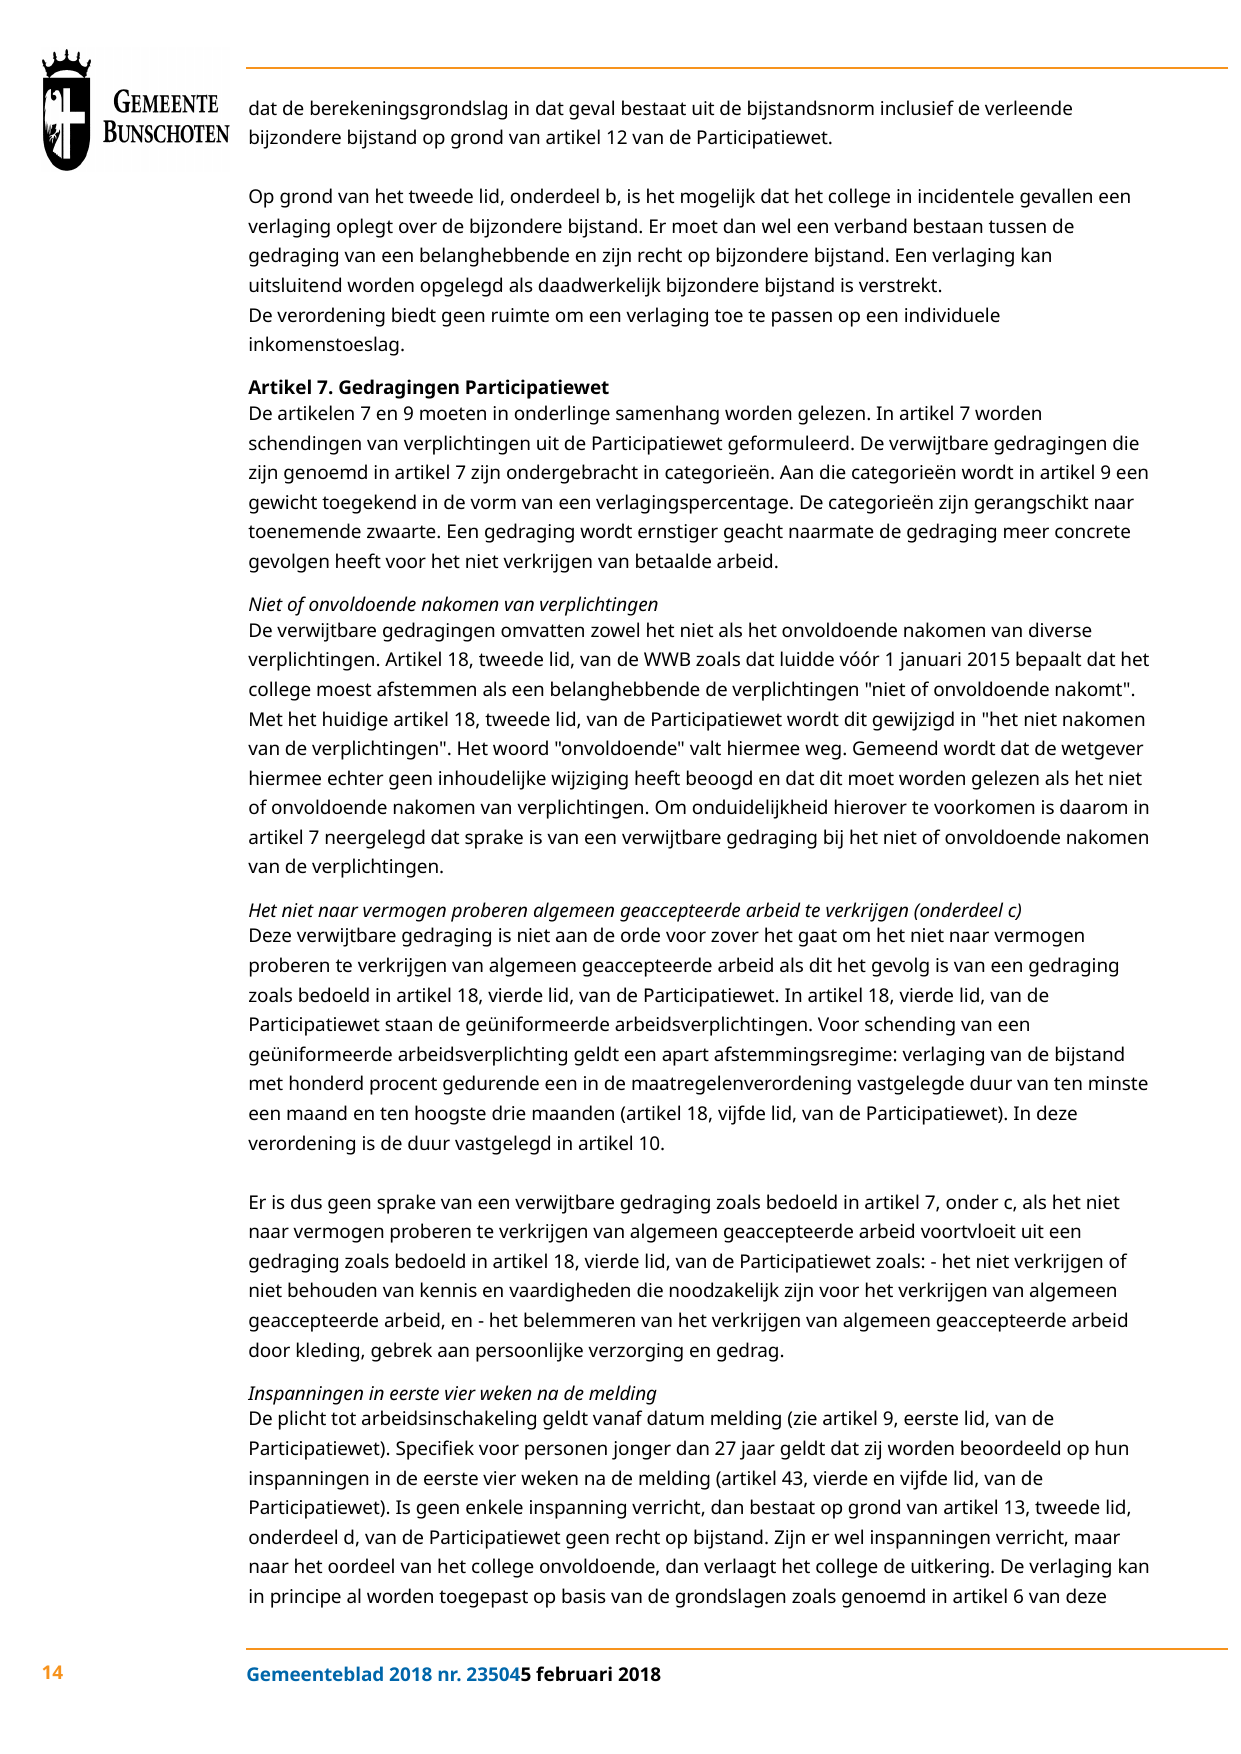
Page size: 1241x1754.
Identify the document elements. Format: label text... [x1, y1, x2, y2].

text Het niet naar vermogen proberen algemeen geaccepteerde arbeid te verkrijgen (onderdeel c) [248, 897, 1152, 923]
text Artikel 7. Gedragingen Participatiewet [248, 374, 1152, 400]
text De plicht tot arbeidsinschakeling geldt vanaf datum melding (zie artikel 9, eerste lid, van de Participatiewet). Specifiek voor personen jonger dan 27 jaar geldt dat zij worden beoordeeld op hun inspanningen in de eerste vier weken na de melding (artikel 43, vierde en vijfde lid, van de Participatiewet). Is geen enkele inspanning verricht, dan bestaat op grond van artikel 13, tweede lid, onderdeel d, van de Participatiewet geen recht op bijstand. Zijn er wel inspanningen verricht, maar naar het oordeel van het college onvoldoende, dan verlaagt het college de uitkering. De verlaging kan in principe al worden toegepast op basis van de grondslagen zoals genoemd in artikel 6 van deze [248, 1406, 1152, 1609]
text Deze verwijtbare gedraging is niet aan de orde voor zover het gaat om het niet naar vermogen proberen te verkrijgen van algemeen geaccepteerde arbeid als dit het gevolg is van een gedraging zoals bedoeld in artikel 18, vierde lid, van de Participatiewet. In artikel 18, vierde lid, van de Participatiewet staan de geüniformeerde arbeidsverplichtingen. Voor schending van een geüniformeerde arbeidsverplichting geldt een apart afstemmingsregime: verlaging van de bijstand met honderd procent gedurende een in de maatregelenverordening vastgelegde duur van ten minste een maand en ten hoogste drie maanden (artikel 18, vijfde lid, van de Participatiewet). In deze verordening is de duur vastgelegd in artikel 10. [248, 923, 1152, 1155]
text De verordening biedt geen ruimte om een verlaging toe te passen op een individuele inkomenstoeslag. [248, 302, 1152, 357]
text Er is dus geen sprake van een verwijtbare gedraging zoals bedoeld in artikel 7, onder c, als het niet naar vermogen proberen te verkrijgen van algemeen geaccepteerde arbeid voortvloeit uit een gedraging zoals bedoeld in artikel 18, vierde lid, van de Participatiewet zoals: - het niet verkrijgen of niet behouden van kennis en vaardigheden die noodzakelijk zijn voor het verkrijgen van algemeen geaccepteerde arbeid, en - het belemmeren van het verkrijgen van algemeen geaccepteerde arbeid door kleding, gebrek aan persoonlijke verzorging en gedrag. [248, 1189, 1152, 1362]
text De verwijtbare gedragingen omvatten zowel het niet als het onvoldoende nakomen van diverse verplichtingen. Artikel 18, tweede lid, van de WWB zoals dat luidde vóór 1 januari 2015 bepaalt dat het college moest afstemmen als een belanghebbende de verplichtingen "niet of onvoldoende nakomt". Met het huidige artikel 18, tweede lid, van de Participatiewet wordt dit gewijzigd in "het niet nakomen van de verplichtingen". Het woord "onvoldoende" valt hiermee weg. Gemeend wordt dat de wetgever hiermee echter geen inhoudelijke wijziging heeft beoogd en dat dit moet worden gelezen als het niet of onvoldoende nakomen van verplichtingen. Om onduidelijkheid hierover te voorkomen is daarom in artikel 7 neergelegd dat sprake is van een verwijtbare gedraging bij het niet of onvoldoende nakomen van de verplichtingen. [248, 617, 1152, 879]
text Inspanningen in eerste vier weken na de melding [248, 1380, 1152, 1406]
text De artikelen 7 en 9 moeten in onderlinge samenhang worden gelezen. In artikel 7 worden schendingen van verplichtingen uit de Participatiewet geformuleerd. De verwijtbare gedragingen die zijn genoemd in artikel 7 zijn ondergebracht in categorieën. Aan die categorieën wordt in artikel 9 een gewicht toegekend in de vorm van een verlagingspercentage. De categorieën zijn gerangschikt naar toenemende zwaarte. Een gedraging wordt ernstiger geacht naarmate de gedraging meer concrete gevolgen heeft voor het niet verkrijgen van betaalde arbeid. [248, 400, 1152, 574]
picture [41, 47, 231, 172]
text dat de berekeningsgrondslag in dat geval bestaat uit de bijstandsnorm inclusief de verleende bijzondere bijstand op grond van artikel 12 van de Participatiewet. [248, 95, 1152, 150]
text Niet of onvoldoende nakomen van verplichtingen [248, 591, 1152, 617]
text Op grond van het tweede lid, onderdeel b, is het mogelijk dat het college in incidentele gevallen een verlaging oplegt over de bijzondere bijstand. Er moet dan wel een verband bestaan tussen de gedraging van een belanghebbende en zijn recht op bijzondere bijstand. Een verlaging kan uitsluitend worden opgelegd als daadwerkelijk bijzondere bijstand is verstrekt. [248, 183, 1152, 298]
